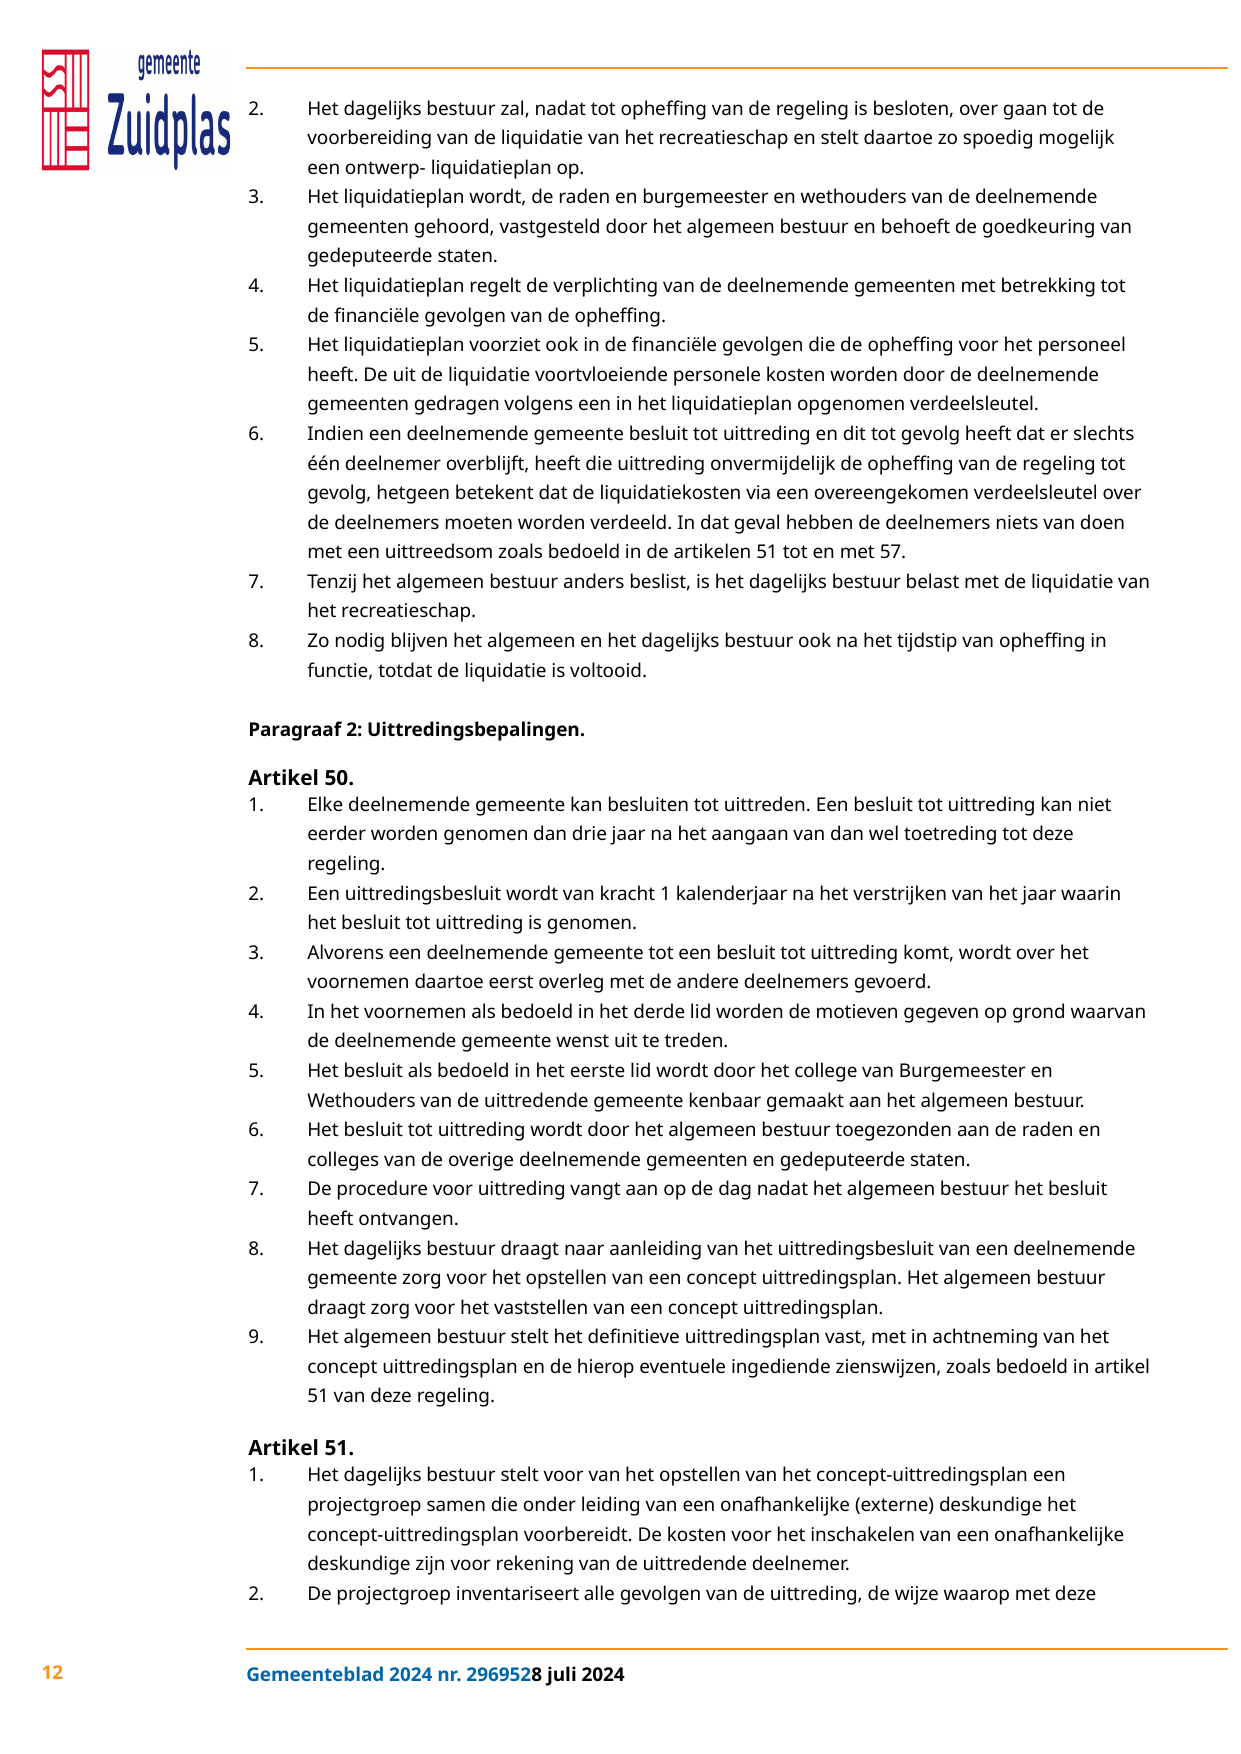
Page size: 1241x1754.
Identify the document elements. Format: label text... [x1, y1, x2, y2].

picture [41, 47, 231, 172]
list Een uittredingsbesluit wordt van kracht 1 kalenderjaar na het verstrijken van het jaar waarin het besluit tot uittreding is genomen. [248, 880, 1152, 935]
list In het voornemen als bedoeld in het derde lid worden de motieven gegeven op grond waarvan de deelnemende gemeente wenst uit te treden. [248, 998, 1152, 1053]
list Alvorens een deelnemende gemeente tot een besluit tot uittreding komt, wordt over het voornemen daartoe eerst overleg met de andere deelnemers gevoerd. [248, 939, 1152, 994]
list Zo nodig blijven het algemeen en het dagelijks bestuur ook na het tijdstip van opheffing in functie, totdat de liquidatie is voltooid. [248, 627, 1152, 683]
list De procedure voor uittreding vangt aan op de dag nadat het algemeen bestuur het besluit heeft ontvangen. [248, 1176, 1152, 1231]
list Het besluit als bedoeld in het eerste lid wordt door het college van Burgemeester en Wethouders van de uittredende gemeente kenbaar gemaakt aan het algemeen bestuur. [248, 1057, 1152, 1113]
list Elke deelnemende gemeente kan besluiten tot uittreden. Een besluit tot uittreding kan niet eerder worden genomen dan drie jaar na het aangaan van dan wel toetreding tot deze regeling. [248, 791, 1152, 876]
list Het liquidatieplan wordt, de raden en burgemeester en wethouders van de deelnemende gemeenten gehoord, vastgesteld door het algemeen bestuur en behoeft de goedkeuring van gedeputeerde staten. [248, 183, 1152, 268]
list Indien een deelnemende gemeente besluit tot uittreding en dit tot gevolg heeft dat er slechts één deelnemer overblijft, heeft die uittreding onvermijdelijk de opheffing van de regeling tot gevolg, hetgeen betekent dat de liquidatiekosten via een overeengekomen verdeelsleutel over de deelnemers moeten worden verdeeld. In dat geval hebben de deelnemers niets van doen met een uittreedsom zoals bedoeld in de artikelen 51 tot en met 57. [248, 420, 1152, 564]
list Het dagelijks bestuur draagt naar aanleiding van het uittredingsbesluit van een deelnemende gemeente zorg voor het opstellen van een concept uittredingsplan. Het algemeen bestuur draagt zorg voor het vaststellen van een concept uittredingsplan. [248, 1235, 1152, 1320]
text Artikel 50. [248, 763, 1152, 791]
list De projectgroep inventariseert alle gevolgen van de uittreding, de wijze waarop met deze [248, 1580, 1152, 1606]
list Tenzij het algemeen bestuur anders beslist, is het dagelijks bestuur belast met de liquidatie van het recreatieschap. [248, 568, 1152, 623]
text Paragraaf 2: Uittredingsbepalingen. [248, 716, 1152, 742]
text Artikel 51. [248, 1433, 1152, 1462]
list Het dagelijks bestuur zal, nadat tot opheffing van de regeling is besloten, over gaan tot de voorbereiding van de liquidatie van het recreatieschap en stelt daartoe zo spoedig mogelijk een ontwerp- liquidatieplan op. [248, 95, 1152, 180]
list Het liquidatieplan voorziet ook in de financiële gevolgen die de opheffing voor het personeel heeft. De uit de liquidatie voortvloeiende personele kosten worden door de deelnemende gemeenten gedragen volgens een in het liquidatieplan opgenomen verdeelsleutel. [248, 331, 1152, 416]
list Het algemeen bestuur stelt het definitieve uittredingsplan vast, met in achtneming van het concept uittredingsplan en de hierop eventuele ingediende zienswijzen, zoals bedoeld in artikel 51 van deze regeling. [248, 1323, 1152, 1408]
list Het dagelijks bestuur stelt voor van het opstellen van het concept-uittredingsplan een projectgroep samen die onder leiding van een onafhankelijke (externe) deskundige het concept-uittredingsplan voorbereidt. De kosten voor het inschakelen van een onafhankelijke deskundige zijn voor rekening van de uittredende deelnemer. [248, 1462, 1152, 1576]
list Het besluit tot uittreding wordt door het algemeen bestuur toegezonden aan de raden en colleges van de overige deelnemende gemeenten en gedeputeerde staten. [248, 1116, 1152, 1172]
list Het liquidatieplan regelt de verplichting van de deelnemende gemeenten met betrekking tot de financiële gevolgen van de opheffing. [248, 272, 1152, 328]
